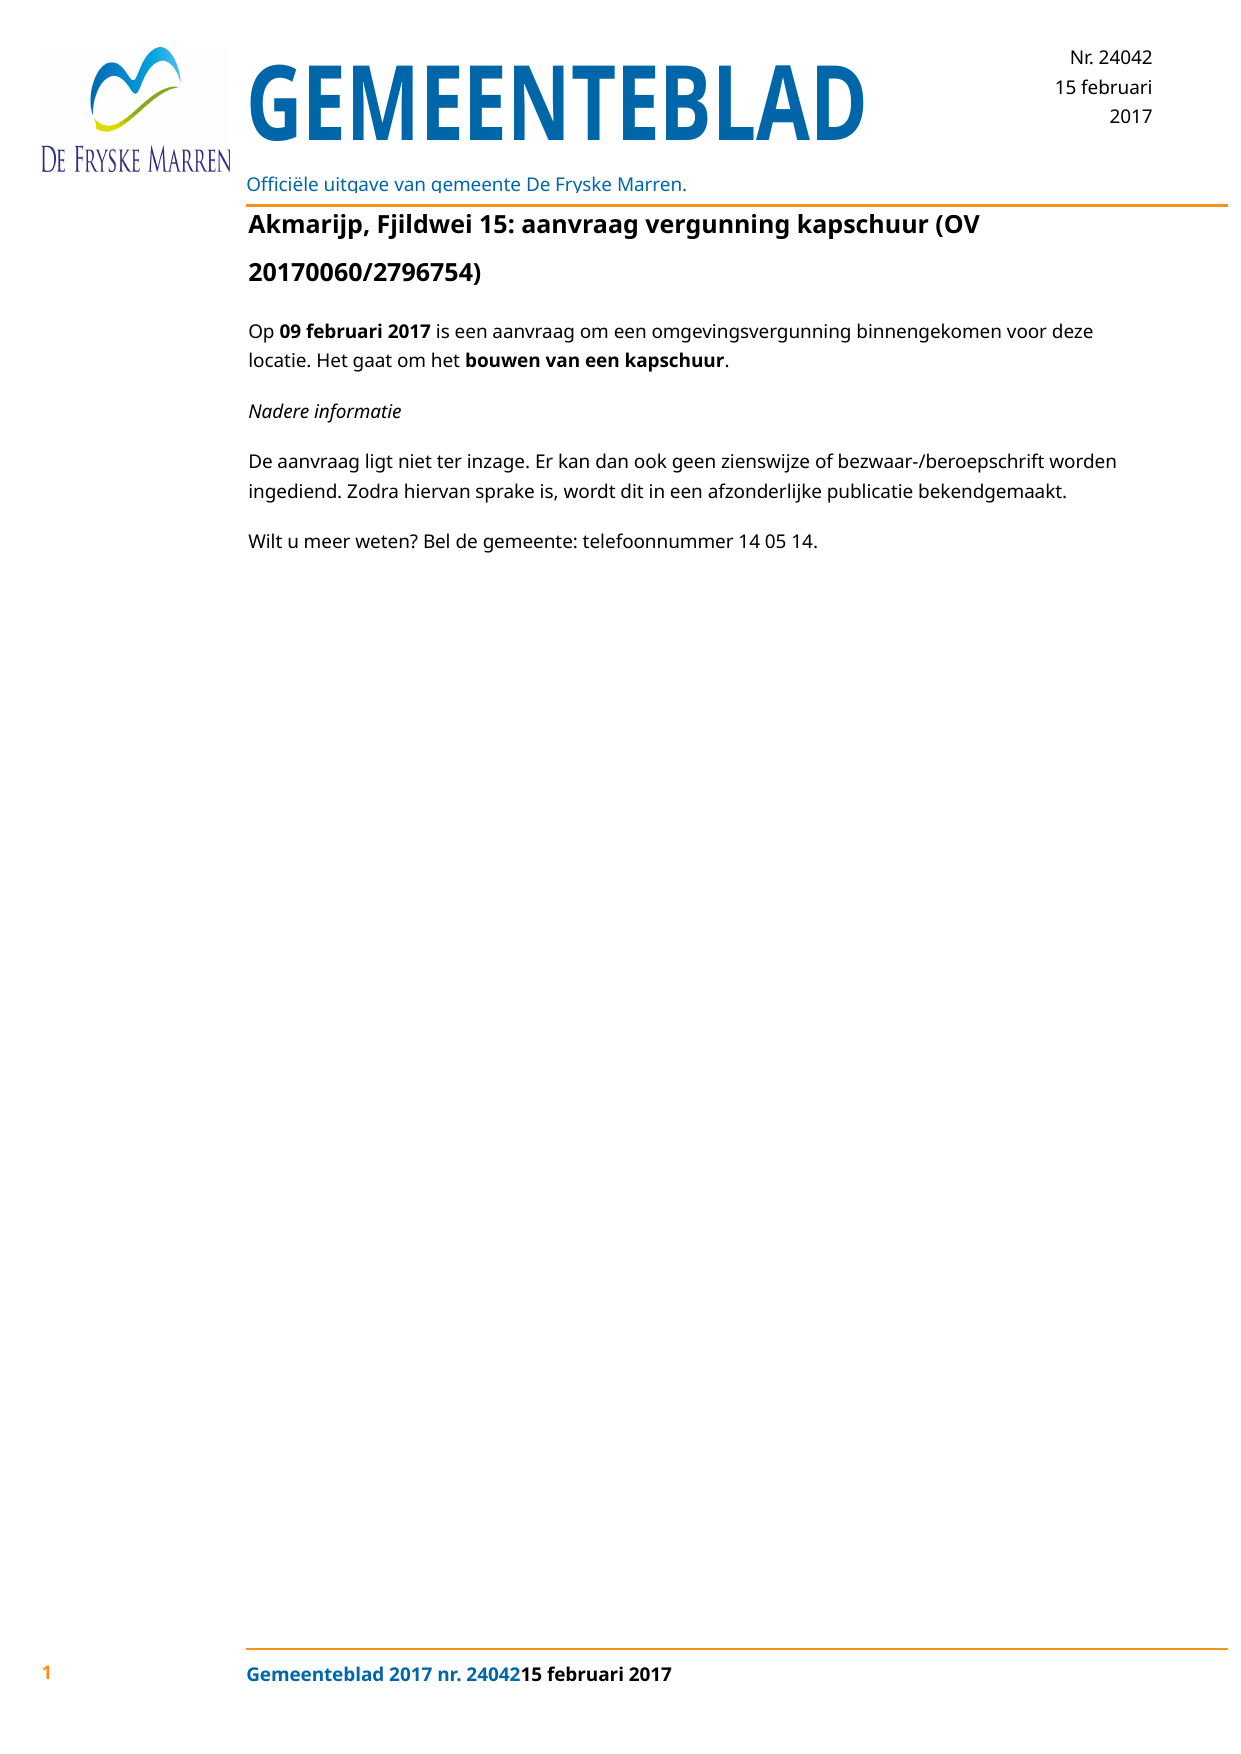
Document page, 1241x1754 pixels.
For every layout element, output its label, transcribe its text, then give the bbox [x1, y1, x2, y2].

picture [41, 47, 231, 172]
text De aanvraag ligt niet ter inzage. Er kan dan ook geen zienswijze of bezwaar-/beroepschrift worden ingediend. Zodra hiervan sprake is, wordt dit in een afzonderlijke publicatie bekendgemaakt. [248, 448, 1152, 504]
text Nadere informatie [248, 398, 1152, 424]
text Akmarijp, Fjildwei 15: aanvraag vergunning kapschuur (OV 20170060/2796754) [248, 207, 1152, 288]
text Wilt u meer weten? Bel de gemeente: telefoonnummer 14 05 14. [248, 528, 1152, 554]
text Op 09 februari 2017 is een aanvraag om een omgevingsvergunning binnengekomen voor deze locatie. Het gaat om het bouwen van een kapschuur. [248, 318, 1152, 373]
